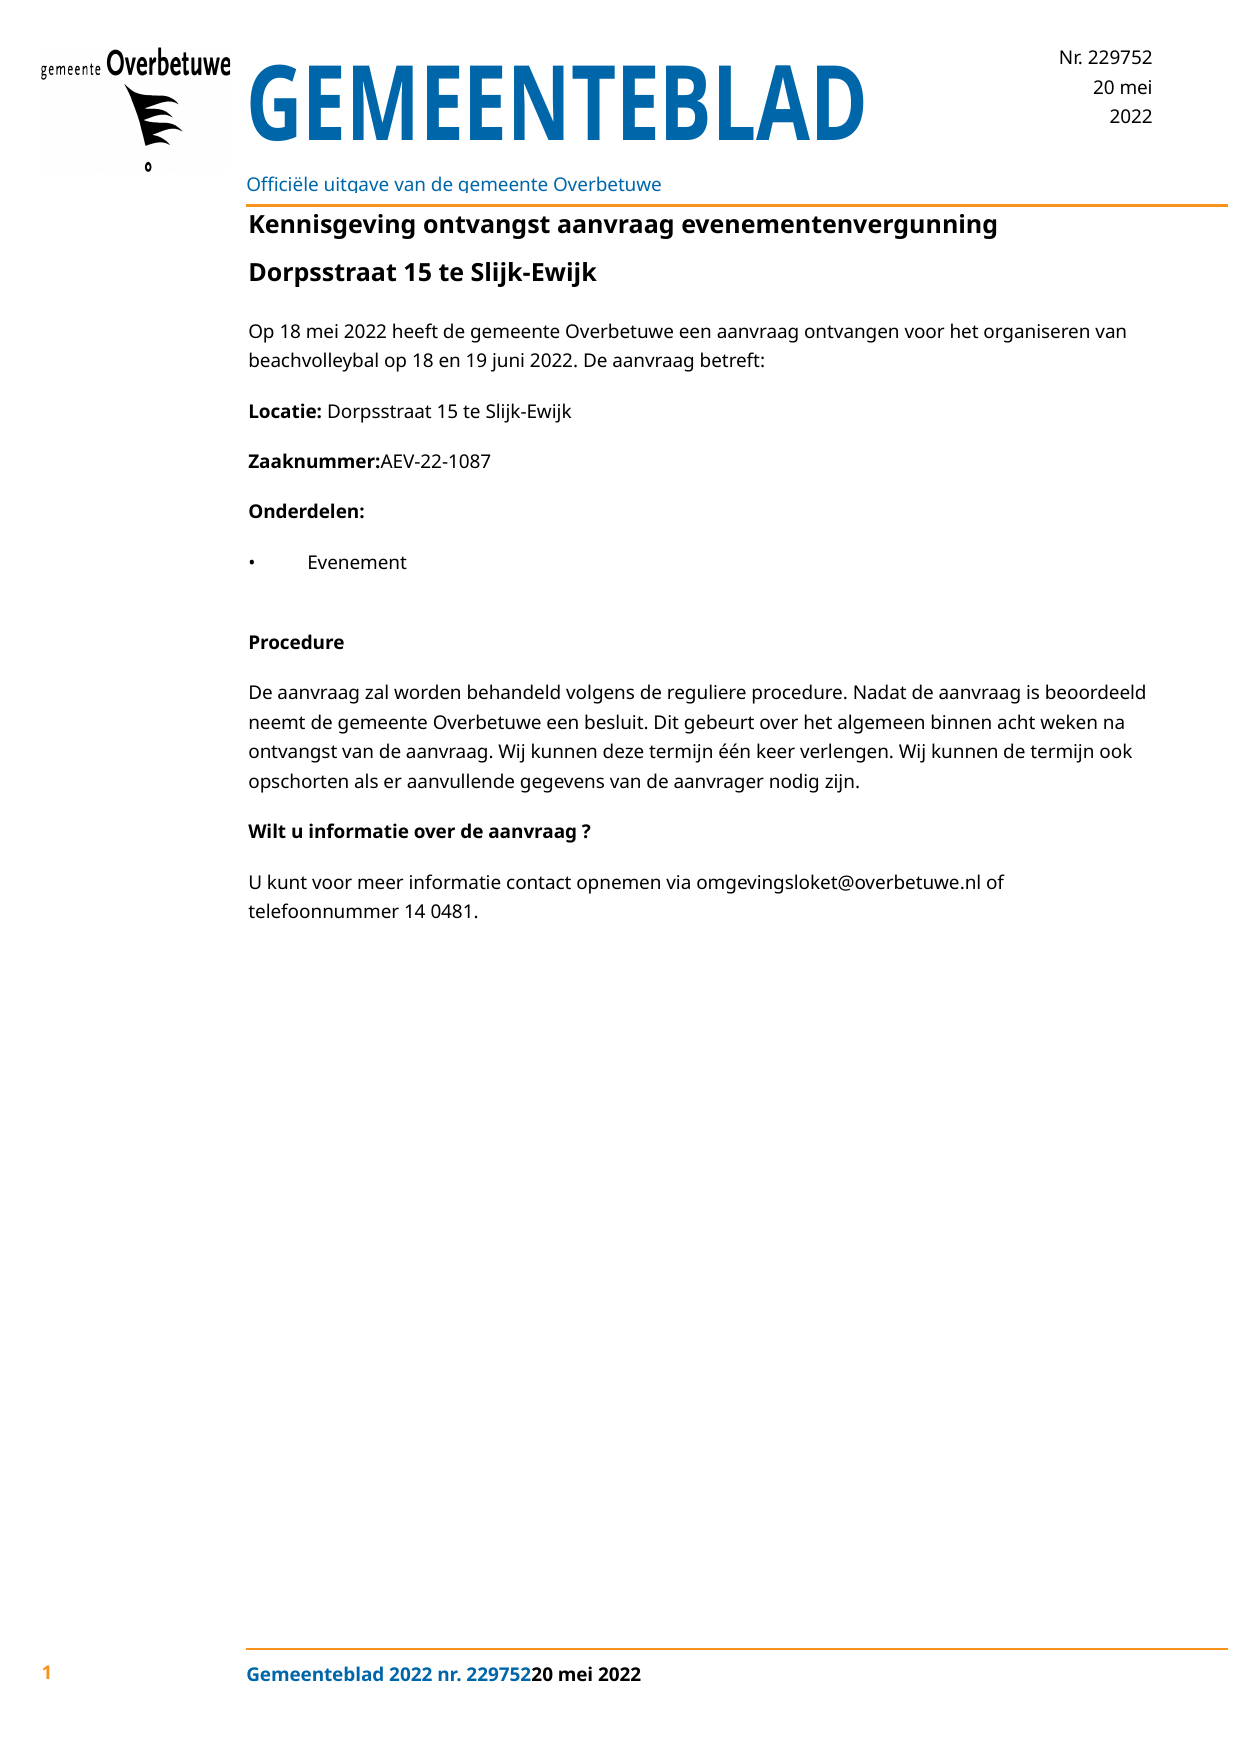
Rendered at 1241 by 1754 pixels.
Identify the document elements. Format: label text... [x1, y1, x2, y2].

text Kennisgeving ontvangst aanvraag evenementenvergunning Dorpsstraat 15 te Slijk-Ewijk [248, 207, 1152, 288]
text U kunt voor meer informatie contact opnemen via omgevingsloket@overbetuwe.nl of telefoonnummer 14 0481. [248, 869, 1152, 924]
list Evenement [248, 549, 1152, 575]
picture [41, 47, 231, 172]
text Op 18 mei 2022 heeft de gemeente Overbetuwe een aanvraag ontvangen voor het organiseren van beachvolleybal op 18 en 19 juni 2022. De aanvraag betreft: [248, 318, 1152, 373]
text Zaaknummer:AEV-22-1087 [248, 448, 1152, 474]
text Wilt u informatie over de aanvraag ? [248, 819, 1152, 844]
text Locatie: Dorpsstraat 15 te Slijk-Ewijk [248, 398, 1152, 424]
text Procedure [248, 629, 1152, 655]
text Onderdelen: [248, 499, 1152, 524]
text De aanvraag zal worden behandeld volgens de reguliere procedure. Nadat de aanvraag is beoordeeld neemt de gemeente Overbetuwe een besluit. Dit gebeurt over het algemeen binnen acht weken na ontvangst van de aanvraag. Wij kunnen deze termijn één keer verlengen. Wij kunnen de termijn ook opschorten als er aanvullende gegevens van de aanvrager nodig zijn. [248, 679, 1152, 794]
